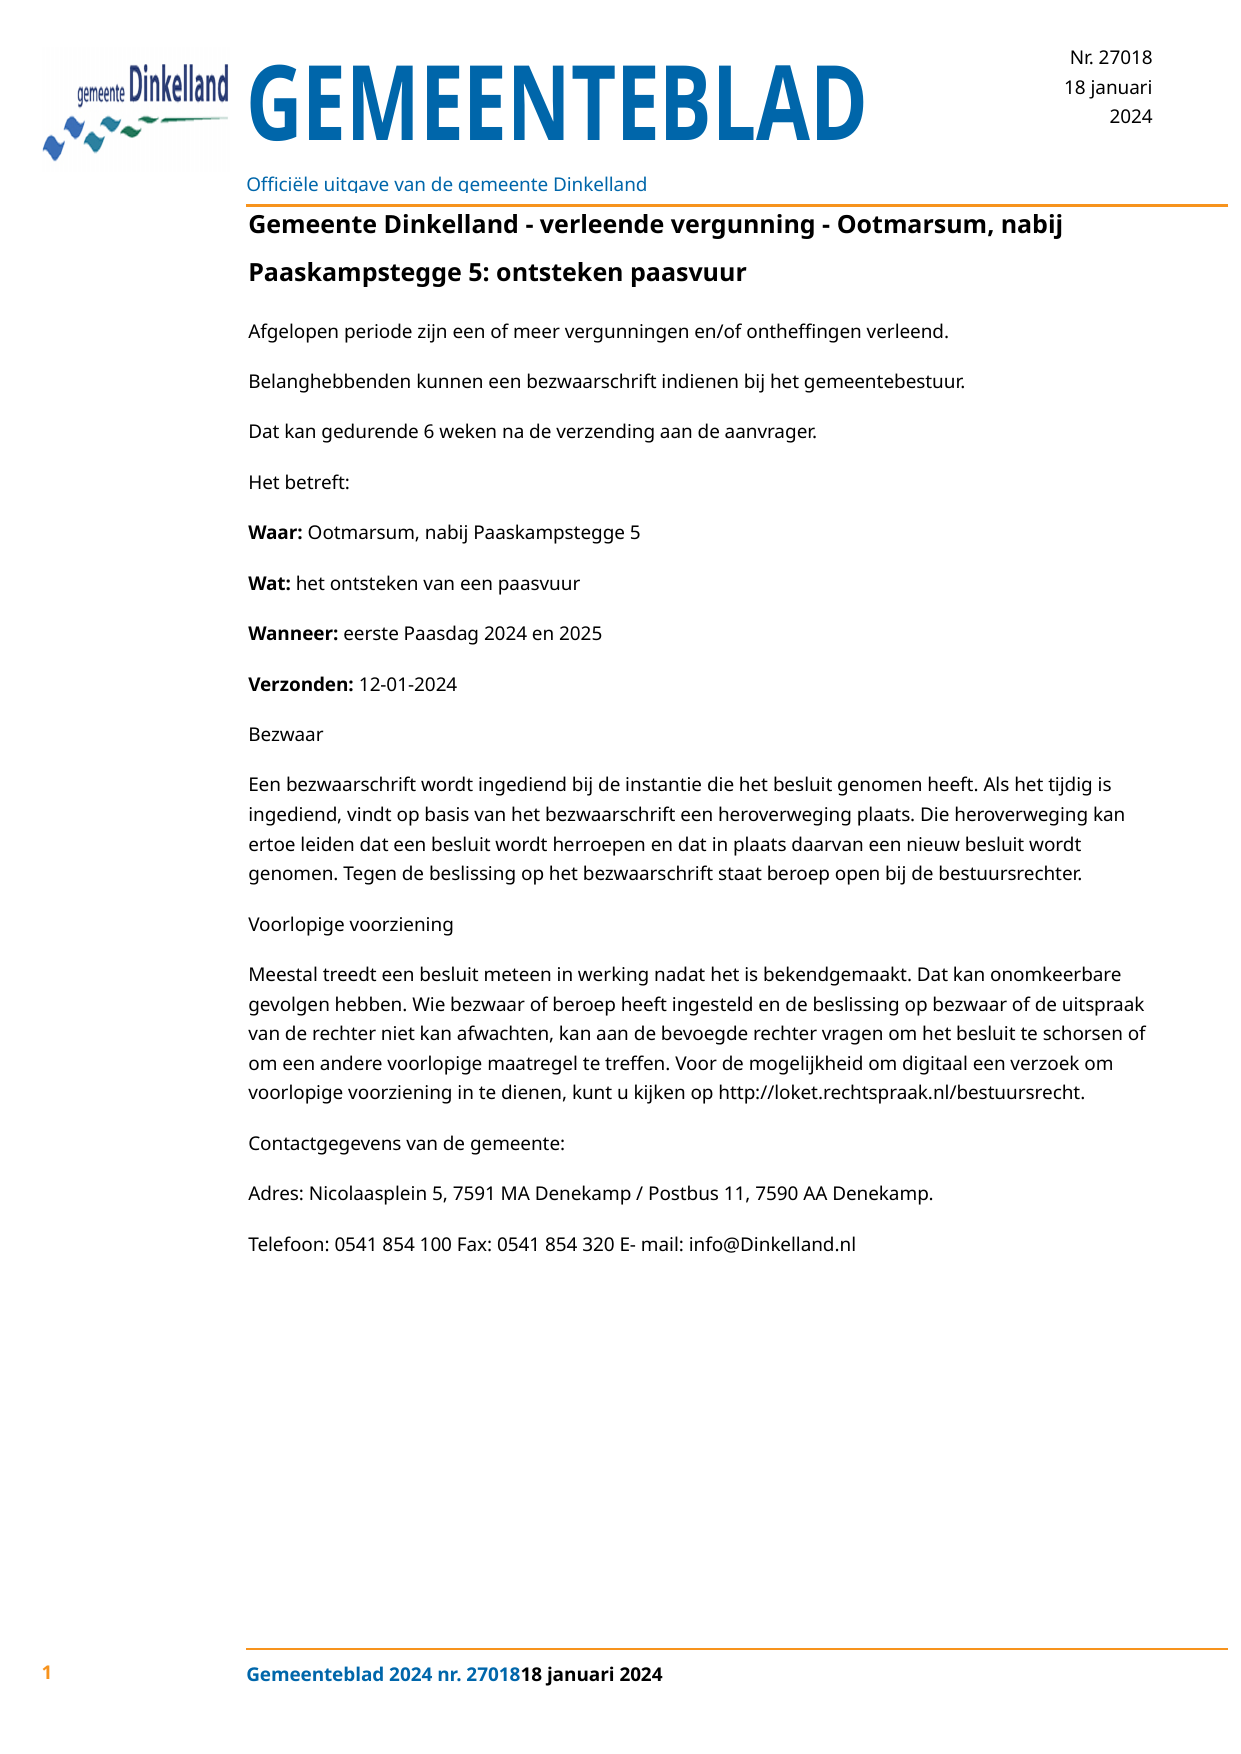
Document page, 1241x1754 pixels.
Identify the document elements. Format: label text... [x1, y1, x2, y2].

text Telefoon: 0541 854 100 Fax: 0541 854 320 E- mail: info@Dinkelland.nl [248, 1231, 1152, 1257]
text Contactgegevens van de gemeente: [248, 1130, 1152, 1156]
text Meestal treedt een besluit meteen in werking nadat het is bekendgemaakt. Dat kan onomkeerbare gevolgen hebben. Wie bezwaar of beroep heeft ingesteld en de beslissing op bezwaar of de uitspraak van de rechter niet kan afwachten, kan aan de bevoegde rechter vragen om het besluit te schorsen of om een andere voorlopige maatregel te treffen. Voor de mogelijkheid om digitaal een verzoek om voorlopige voorziening in te dienen, kunt u kijken op http://loket.rechtspraak.nl/bestuursrecht. [248, 961, 1152, 1105]
text Het betreft: [248, 469, 1152, 495]
text Bezwaar [248, 721, 1152, 747]
text Wat: het ontsteken van een paasvuur [248, 570, 1152, 596]
text Wanneer: eerste Paasdag 2024 en 2025 [248, 620, 1152, 646]
text Dat kan gedurende 6 weken na de verzending aan de aanvrager. [248, 419, 1152, 444]
text Adres: Nicolaasplein 5, 7591 MA Denekamp / Postbus 11, 7590 AA Denekamp. [248, 1180, 1152, 1206]
text Gemeente Dinkelland - verleende vergunning - Ootmarsum, nabij Paaskampstegge 5: ontsteken paasvuur [248, 207, 1152, 288]
text Waar: Ootmarsum, nabij Paaskampstegge 5 [248, 519, 1152, 545]
picture [41, 47, 231, 172]
text Voorlopige voorziening [248, 911, 1152, 937]
text Een bezwaarschrift wordt ingediend bij de instantie die het besluit genomen heeft. Als het tijdig is ingediend, vindt op basis van het bezwaarschrift een heroverweging plaats. Die heroverweging kan ertoe leiden dat een besluit wordt herroepen en dat in plaats daarvan een nieuw besluit wordt genomen. Tegen de beslissing op het bezwaarschrift staat beroep open bij de bestuursrechter. [248, 772, 1152, 886]
text Afgelopen periode zijn een of meer vergunningen en/of ontheffingen verleend. [248, 318, 1152, 344]
text Belanghebbenden kunnen een bezwaarschrift indienen bij het gemeentebestuur. [248, 368, 1152, 394]
text Verzonden: 12-01-2024 [248, 671, 1152, 697]
